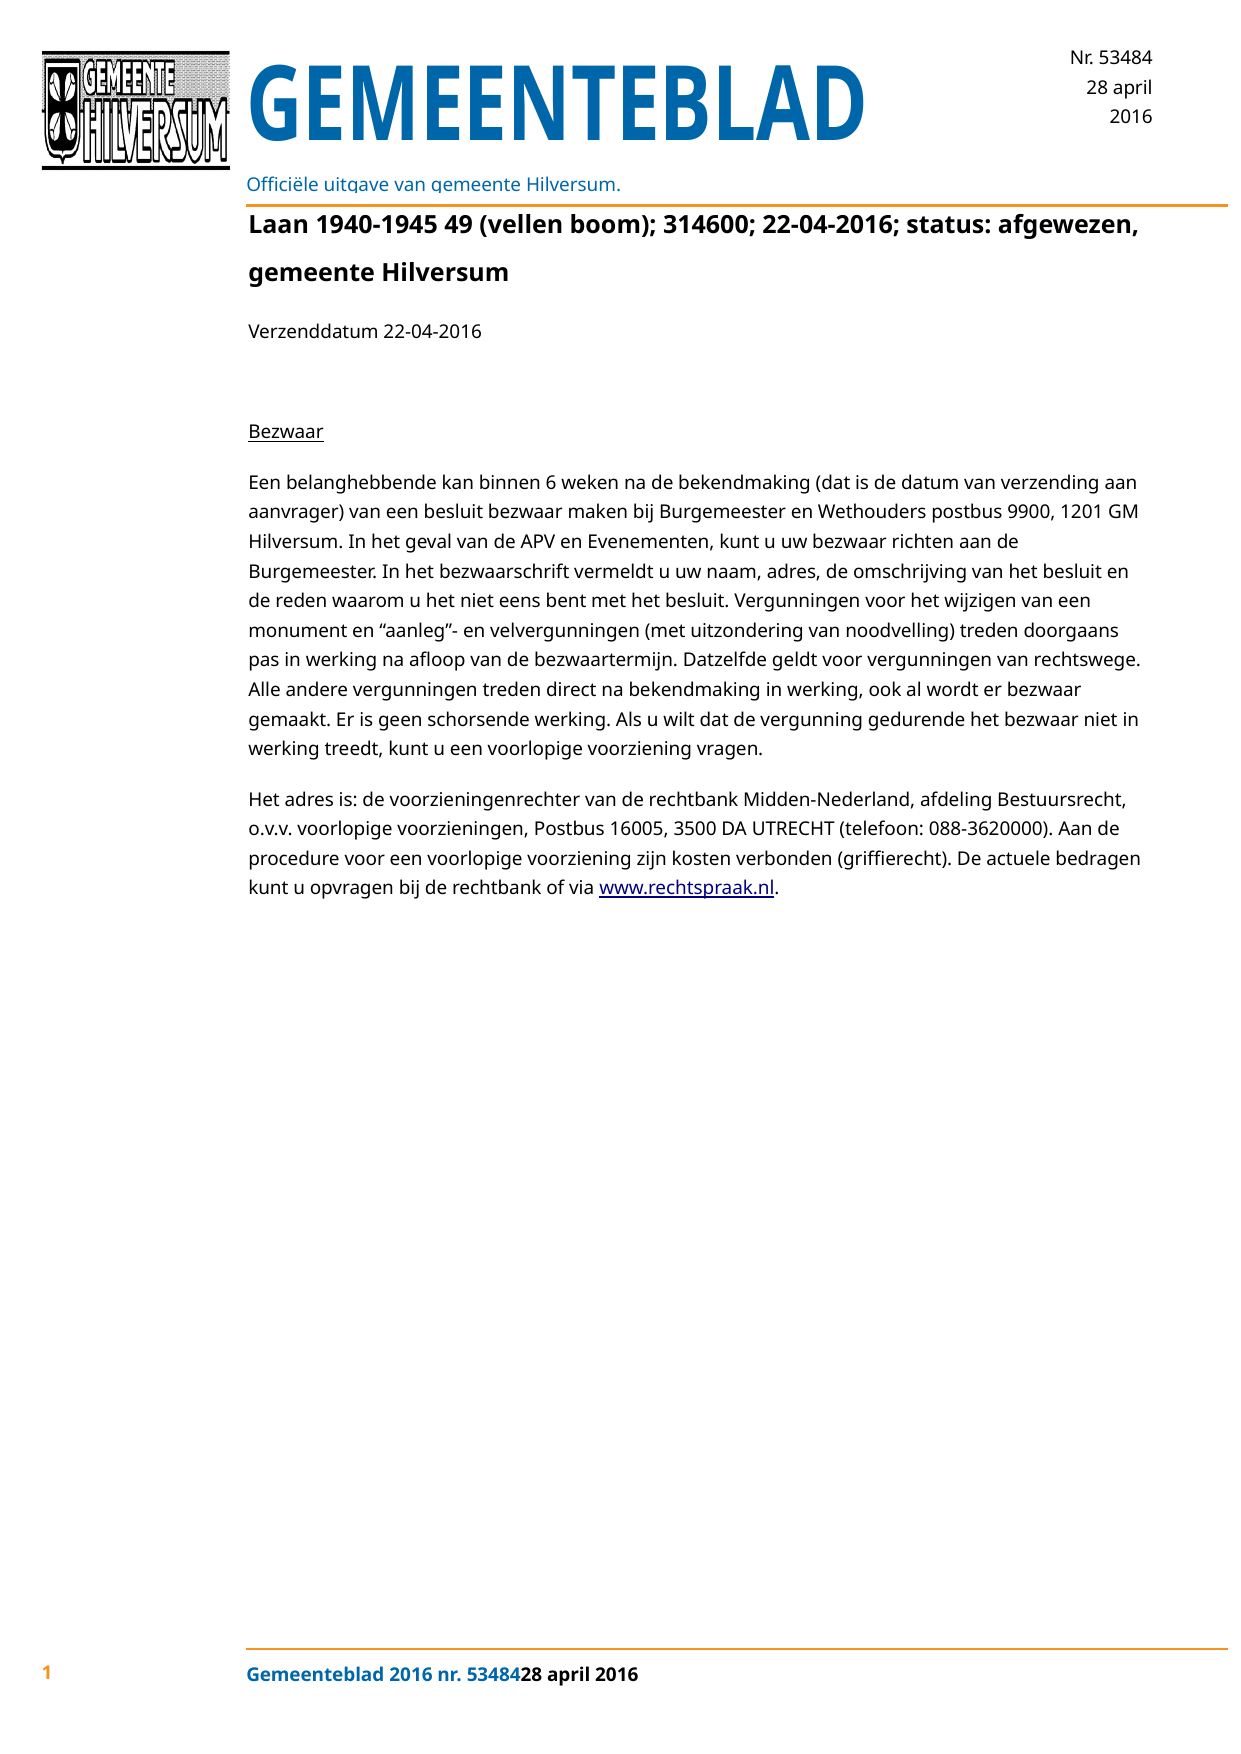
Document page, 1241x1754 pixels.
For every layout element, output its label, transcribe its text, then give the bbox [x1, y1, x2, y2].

text Laan 1940-1945 49 (vellen boom); 314600; 22-04-2016; status: afgewezen, gemeente Hilversum [248, 207, 1152, 288]
text Een belanghebbende kan binnen 6 weken na de bekendmaking (dat is de datum van verzending aan aanvrager) van een besluit bezwaar maken bij Burgemeester en Wethouders postbus 9900, 1201 GM Hilversum. In het geval van de APV en Evenementen, kunt u uw bezwaar richten aan de Burgemeester. In het bezwaarschrift vermeldt u uw naam, adres, de omschrijving van het besluit en de reden waarom u het niet eens bent met het besluit. Vergunningen voor het wijzigen van een monument en “aanleg”- en velvergunningen (met uitzondering van noodvelling) treden doorgaans pas in werking na afloop van de bezwaartermijn. Datzelfde geldt voor vergunningen van rechtswege. Alle andere vergunningen treden direct na bekendmaking in werking, ook al wordt er bezwaar gemaakt. Er is geen schorsende werking. Als u wilt dat de vergunning gedurende het bezwaar niet in werking treedt, kunt u een voorlopige voorziening vragen. [248, 469, 1152, 761]
picture [41, 47, 231, 172]
text Bezwaar [248, 419, 1152, 444]
text Verzenddatum 22-04-2016 [248, 318, 1152, 344]
text Het adres is: de voorzieningenrechter van de rechtbank Midden-Nederland, afdeling Bestuursrecht, o.v.v. voorlopige voorzieningen, Postbus 16005, 3500 DA UTRECHT (telefoon: 088-3620000). Aan de procedure voor een voorlopige voorziening zijn kosten verbonden (griffierecht). De actuele bedragen kunt u opvragen bij de rechtbank of via www.rechtspraak.nl. [248, 786, 1152, 900]
